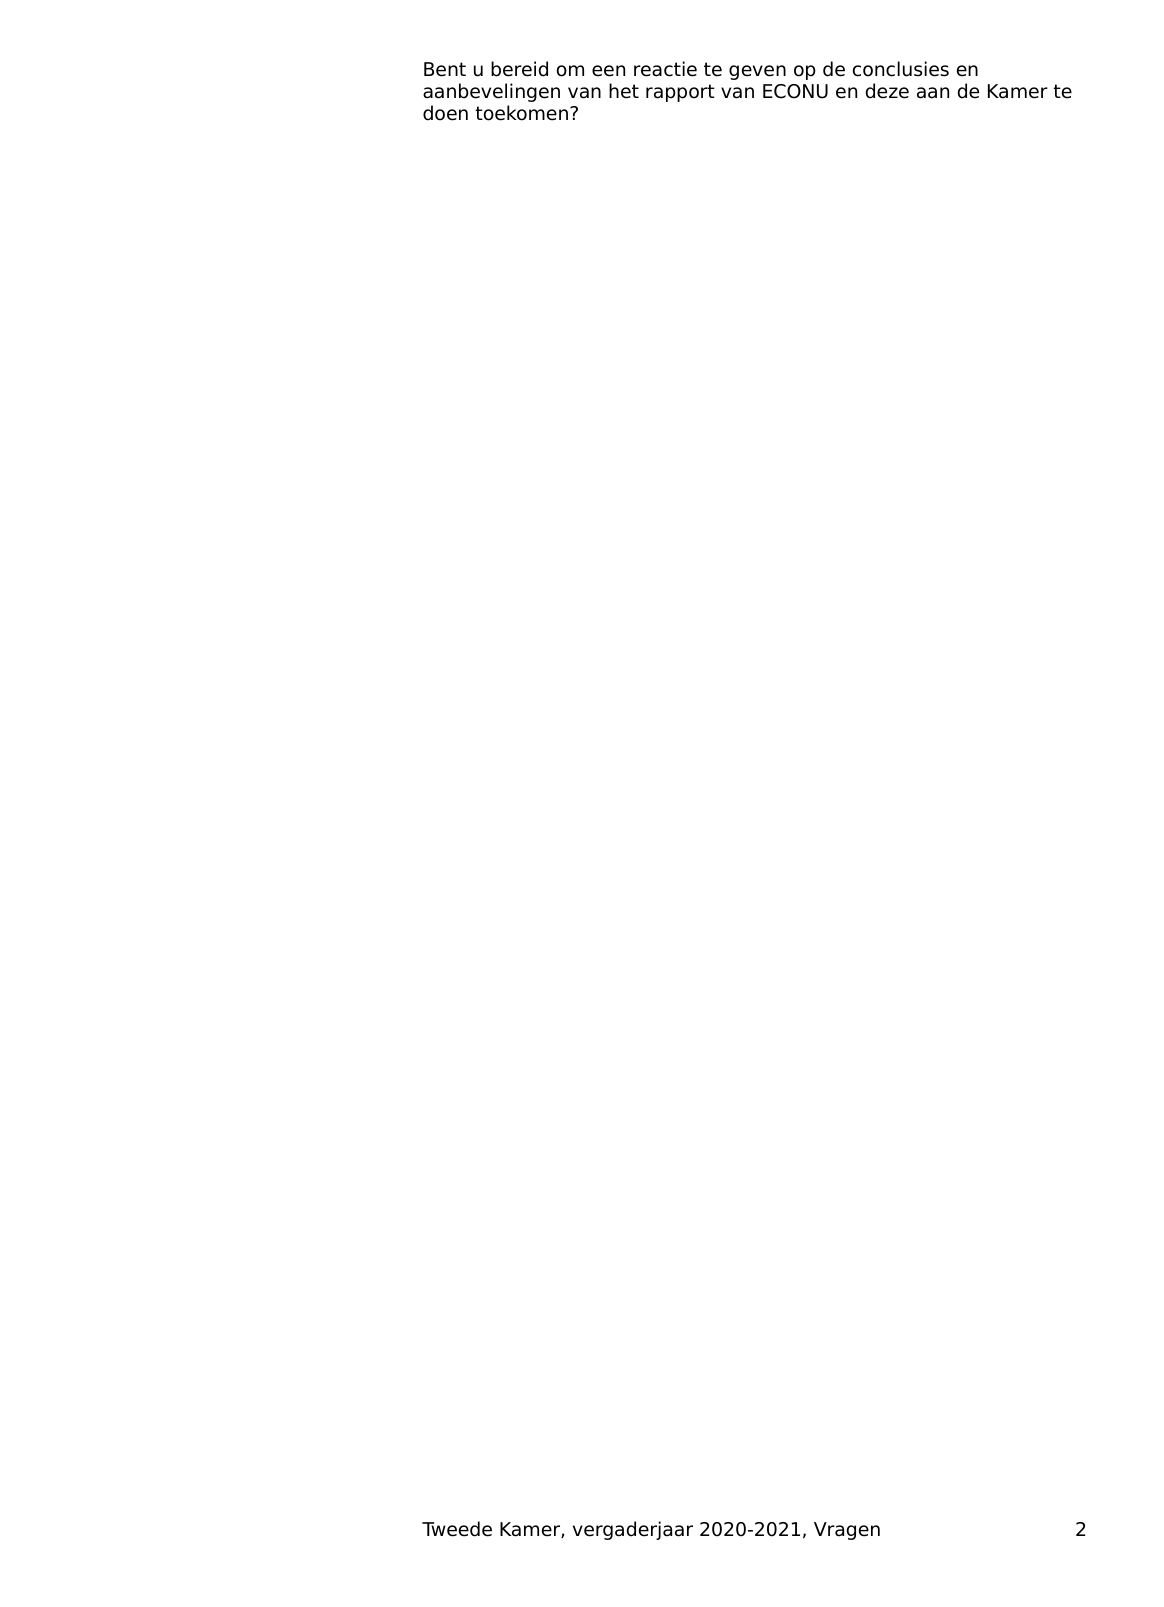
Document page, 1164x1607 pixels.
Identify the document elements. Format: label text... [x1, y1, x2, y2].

text Bent u bereid om een reactie te geven op de conclusies en aanbevelingen van het rapport van ECONU en deze aan de Kamer te doen toekomen? [422, 59, 1087, 125]
